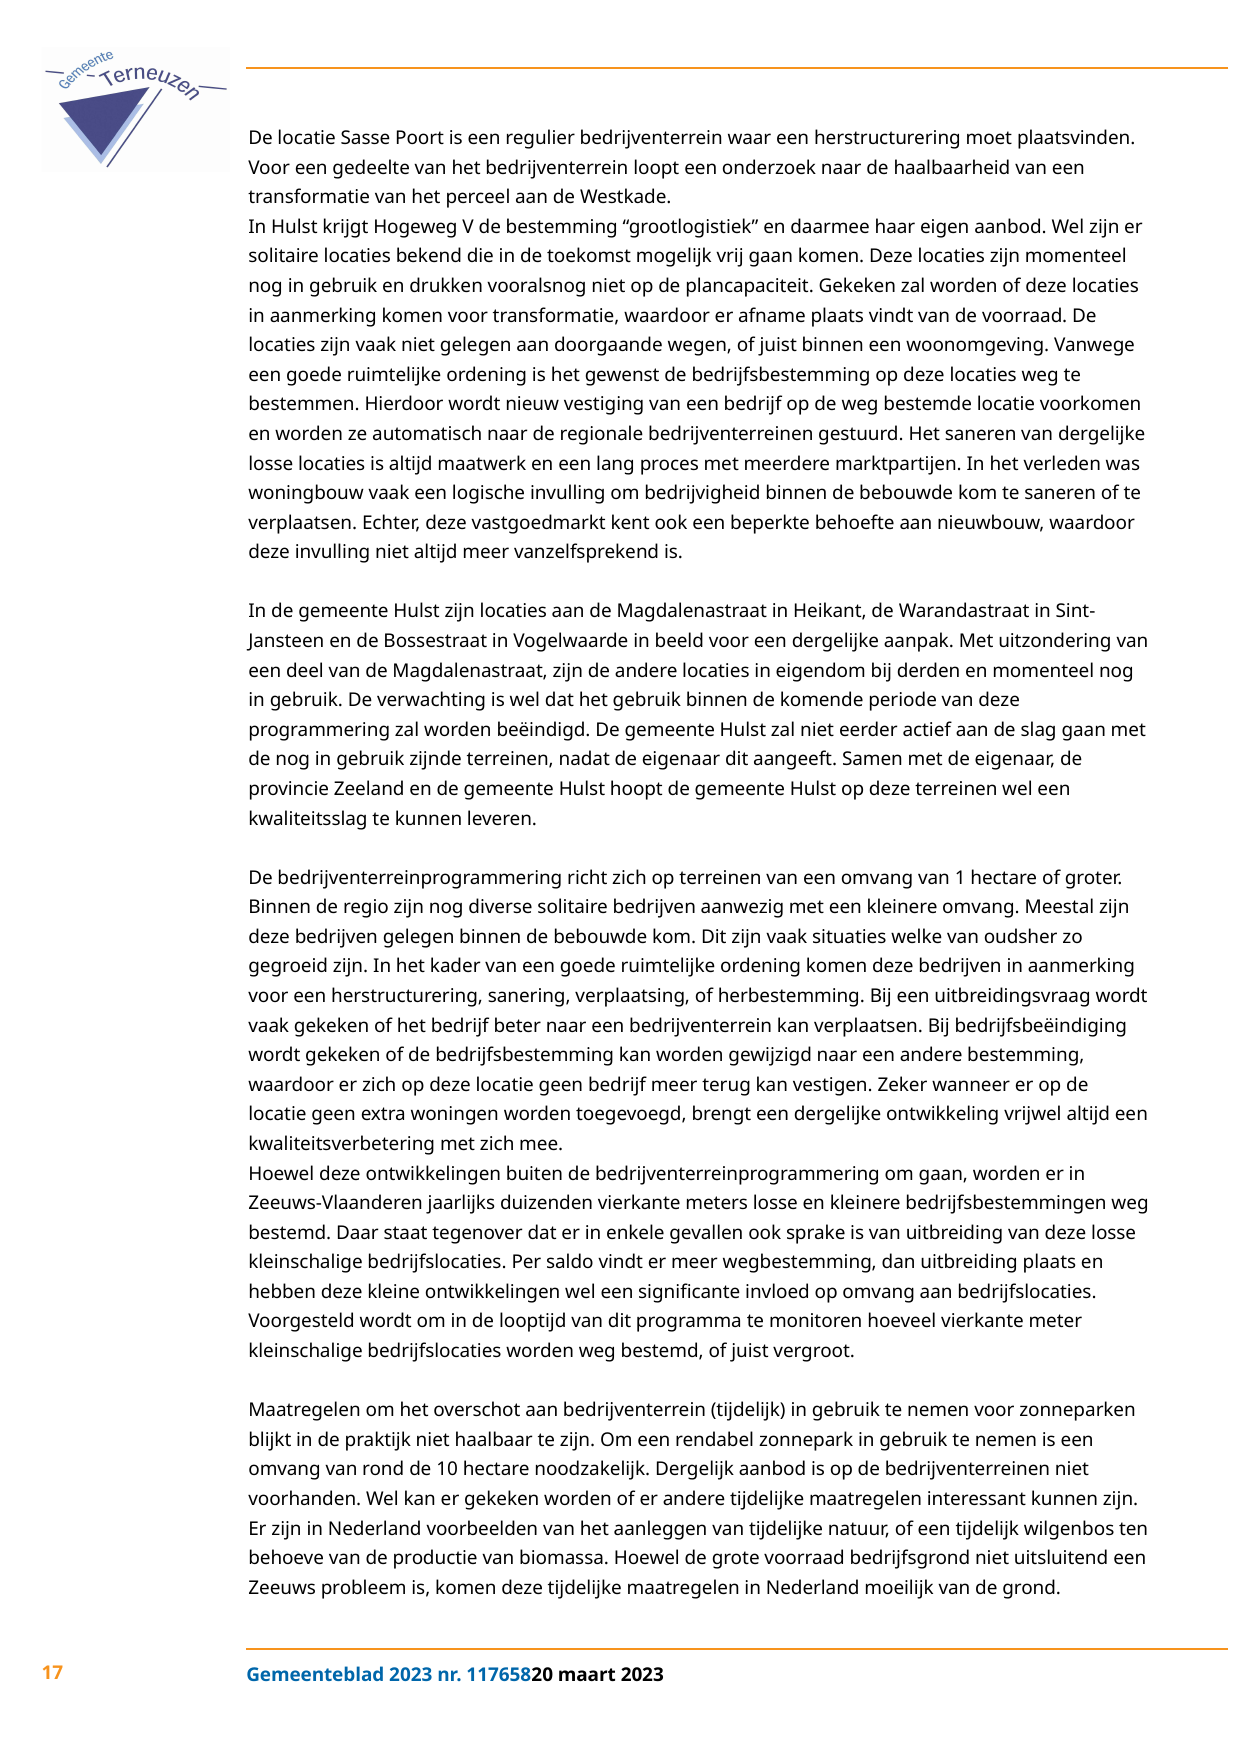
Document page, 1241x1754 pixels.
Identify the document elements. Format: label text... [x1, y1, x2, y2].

picture [41, 47, 231, 172]
text De bedrijventerreinprogrammering richt zich op terreinen van een omvang van 1 hectare of groter. Binnen de regio zijn nog diverse solitaire bedrijven aanwezig met een kleinere omvang. Meestal zijn deze bedrijven gelegen binnen de bebouwde kom. Dit zijn vaak situaties welke van oudsher zo gegroeid zijn. In het kader van een goede ruimtelijke ordening komen deze bedrijven in aanmerking voor een herstructurering, sanering, verplaatsing, of herbestemming. Bij een uitbreidingsvraag wordt vaak gekeken of het bedrijf beter naar een bedrijventerrein kan verplaatsen. Bij bedrijfsbeëindiging wordt gekeken of de bedrijfsbestemming kan worden gewijzigd naar een andere bestemming, waardoor er zich op deze locatie geen bedrijf meer terug kan vestigen. Zeker wanneer er op de locatie geen extra woningen worden toegevoegd, brengt een dergelijke ontwikkeling vrijwel altijd een kwaliteitsverbetering met zich mee. [248, 864, 1152, 1156]
text De locatie Sasse Poort is een regulier bedrijventerrein waar een herstructurering moet plaatsvinden. Voor een gedeelte van het bedrijventerrein loopt een onderzoek naar de haalbaarheid van een transformatie van het perceel aan de Westkade. [248, 124, 1152, 209]
text Maatregelen om het overschot aan bedrijventerrein (tijdelijk) in gebruik te nemen voor zonneparken blijkt in de praktijk niet haalbaar te zijn. Om een rendabel zonnepark in gebruik te nemen is een omvang van rond de 10 hectare noodzakelijk. Dergelijk aanbod is op de bedrijventerreinen niet voorhanden. Wel kan er gekeken worden of er andere tijdelijke maatregelen interessant kunnen zijn. Er zijn in Nederland voorbeelden van het aanleggen van tijdelijke natuur, of een tijdelijk wilgenbos ten behoeve van de productie van biomassa. Hoewel de grote voorraad bedrijfsgrond niet uitsluitend een Zeeuws probleem is, komen deze tijdelijke maatregelen in Nederland moeilijk van de grond. [248, 1396, 1152, 1600]
text In de gemeente Hulst zijn locaties aan de Magdalenastraat in Heikant, de Warandastraat in Sint-Jansteen en de Bossestraat in Vogelwaarde in beeld voor een dergelijke aanpak. Met uitzondering van een deel van de Magdalenastraat, zijn de andere locaties in eigendom bij derden en momenteel nog in gebruik. De verwachting is wel dat het gebruik binnen de komende periode van deze programmering zal worden beëindigd. De gemeente Hulst zal niet eerder actief aan de slag gaan met de nog in gebruik zijnde terreinen, nadat de eigenaar dit aangeeft. Samen met de eigenaar, de provincie Zeeland en de gemeente Hulst hoopt de gemeente Hulst op deze terreinen wel een kwaliteitsslag te kunnen leveren. [248, 598, 1152, 831]
text In Hulst krijgt Hogeweg V de bestemming “grootlogistiek” en daarmee haar eigen aanbod. Wel zijn er solitaire locaties bekend die in de toekomst mogelijk vrij gaan komen. Deze locaties zijn momenteel nog in gebruik en drukken vooralsnog niet op de plancapaciteit. Gekeken zal worden of deze locaties in aanmerking komen voor transformatie, waardoor er afname plaats vindt van de voorraad. De locaties zijn vaak niet gelegen aan doorgaande wegen, of juist binnen een woonomgeving. Vanwege een goede ruimtelijke ordening is het gewenst de bedrijfsbestemming op deze locaties weg te bestemmen. Hierdoor wordt nieuw vestiging van een bedrijf op de weg bestemde locatie voorkomen en worden ze automatisch naar de regionale bedrijventerreinen gestuurd. Het saneren van dergelijke losse locaties is altijd maatwerk en een lang proces met meerdere marktpartijen. In het verleden was woningbouw vaak een logische invulling om bedrijvigheid binnen de bebouwde kom te saneren of te verplaatsen. Echter, deze vastgoedmarkt kent ook een beperkte behoefte aan nieuwbouw, waardoor deze invulling niet altijd meer vanzelfsprekend is. [248, 213, 1152, 564]
text Hoewel deze ontwikkelingen buiten de bedrijventerreinprogrammering om gaan, worden er in Zeeuws-Vlaanderen jaarlijks duizenden vierkante meters losse en kleinere bedrijfsbestemmingen weg bestemd. Daar staat tegenover dat er in enkele gevallen ook sprake is van uitbreiding van deze losse kleinschalige bedrijfslocaties. Per saldo vindt er meer wegbestemming, dan uitbreiding plaats en hebben deze kleine ontwikkelingen wel een significante invloed op omvang aan bedrijfslocaties. Voorgesteld wordt om in de looptijd van dit programma te monitoren hoeveel vierkante meter kleinschalige bedrijfslocaties worden weg bestemd, of juist vergroot. [248, 1160, 1152, 1363]
